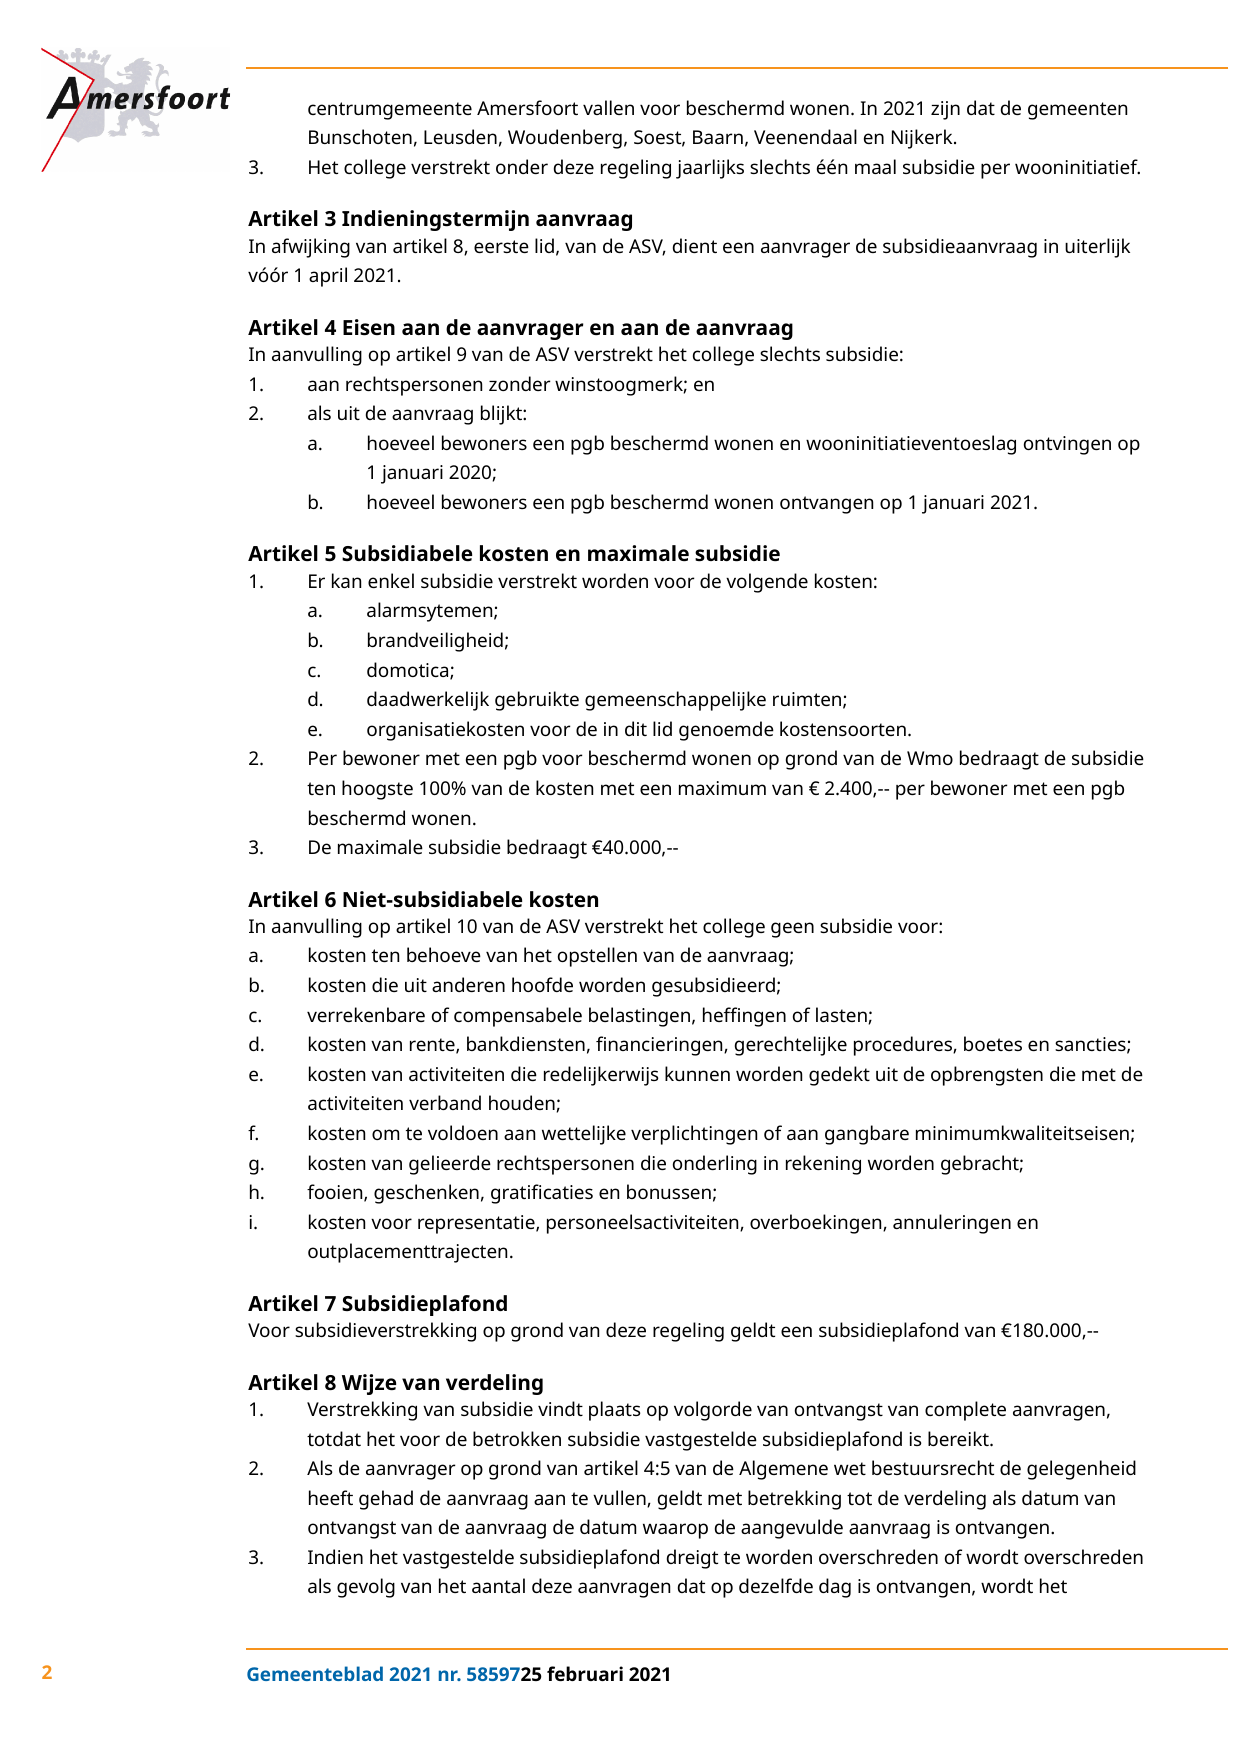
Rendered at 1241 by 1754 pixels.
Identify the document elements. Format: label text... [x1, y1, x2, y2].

list daadwerkelijk gebruikte gemeenschappelijke ruimten; [307, 686, 1152, 712]
list brandveiligheid; [307, 627, 1152, 653]
text Artikel 8 Wijze van verdeling [248, 1368, 1152, 1396]
text In aanvulling op artikel 10 van de ASV verstrekt het college geen subsidie voor: [248, 913, 1152, 939]
list Verstrekking van subsidie vindt plaats op volgorde van ontvangst van complete aanvragen, totdat het voor de betrokken subsidie vastgestelde subsidieplafond is bereikt. [248, 1396, 1152, 1452]
list hoeveel bewoners een pgb beschermd wonen en wooninitiatieventoeslag ontvingen op 1 januari 2020; [307, 430, 1152, 485]
list kosten van gelieerde rechtspersonen die onderling in rekening worden gebracht; [248, 1150, 1152, 1176]
list centrumgemeente Amersfoort vallen voor beschermd wonen. In 2021 zijn dat de gemeenten Bunschoten, Leusden, Woudenberg, Soest, Baarn, Veenendaal en Nijkerk. [248, 95, 1152, 150]
list kosten om te voldoen aan wettelijke verplichtingen of aan gangbare minimumkwaliteitseisen; [248, 1120, 1152, 1146]
list kosten van rente, bankdiensten, financieringen, gerechtelijke procedures, boetes en sancties; [248, 1031, 1152, 1057]
list hoeveel bewoners een pgb beschermd wonen ontvangen op 1 januari 2021. [307, 489, 1152, 515]
text Artikel 4 Eisen aan de aanvrager en aan de aanvraag [248, 313, 1152, 341]
text Artikel 5 Subsidiabele kosten en maximale subsidie [248, 539, 1152, 568]
list verrekenbare of compensabele belastingen, heffingen of lasten; [248, 1002, 1152, 1028]
picture [41, 47, 231, 172]
text Voor subsidieverstrekking op grond van deze regeling geldt een subsidieplafond van €180.000,-- [248, 1317, 1152, 1343]
text Artikel 7 Subsidieplafond [248, 1289, 1152, 1317]
list Indien het vastgestelde subsidieplafond dreigt te worden overschreden of wordt overschreden als gevolg van het aantal deze aanvragen dat op dezelfde dag is ontvangen, wordt het [248, 1544, 1152, 1599]
list organisatiekosten voor de in dit lid genoemde kostensoorten. [307, 716, 1152, 742]
list kosten van activiteiten die redelijkerwijs kunnen worden gedekt uit de opbrengsten die met de activiteiten verband houden; [248, 1061, 1152, 1116]
list alarmsytemen; [307, 598, 1152, 623]
list Als de aanvrager op grond van artikel 4:5 van de Algemene wet bestuursrecht de gelegenheid heeft gehad de aanvraag aan te vullen, geldt met betrekking tot de verdeling als datum van ontvangst van de aanvraag de datum waarop de aangevulde aanvraag is ontvangen. [248, 1455, 1152, 1540]
list Per bewoner met een pgb voor beschermd wonen op grond van de Wmo bedraagt de subsidie ten hoogste 100% van de kosten met een maximum van € 2.400,-- per bewoner met een pgb beschermd wonen. [248, 746, 1152, 830]
list aan rechtspersonen zonder winstoogmerk; en [248, 371, 1152, 397]
list kosten ten behoeve van het opstellen van de aanvraag; [248, 943, 1152, 968]
list Het college verstrekt onder deze regeling jaarlijks slechts één maal subsidie per wooninitiatief. [248, 154, 1152, 180]
list kosten die uit anderen hoofde worden gesubsidieerd; [248, 972, 1152, 998]
list domotica; [307, 657, 1152, 682]
list Er kan enkel subsidie verstrekt worden voor de volgende kosten: [248, 568, 1152, 594]
text Artikel 6 Niet-subsidiabele kosten [248, 885, 1152, 913]
text In afwijking van artikel 8, eerste lid, van de ASV, dient een aanvrager de subsidieaanvraag in uiterlijk vóór 1 april 2021. [248, 233, 1152, 288]
list De maximale subsidie bedraagt €40.000,-- [248, 834, 1152, 860]
list fooien, geschenken, gratificaties en bonussen; [248, 1179, 1152, 1205]
text In aanvulling op artikel 9 van de ASV verstrekt het college slechts subsidie: [248, 341, 1152, 367]
list als uit de aanvraag blijkt: [248, 400, 1152, 426]
text Artikel 3 Indieningstermijn aanvraag [248, 204, 1152, 233]
list kosten voor representatie, personeelsactiviteiten, overboekingen, annuleringen en outplacementtrajecten. [248, 1209, 1152, 1264]
